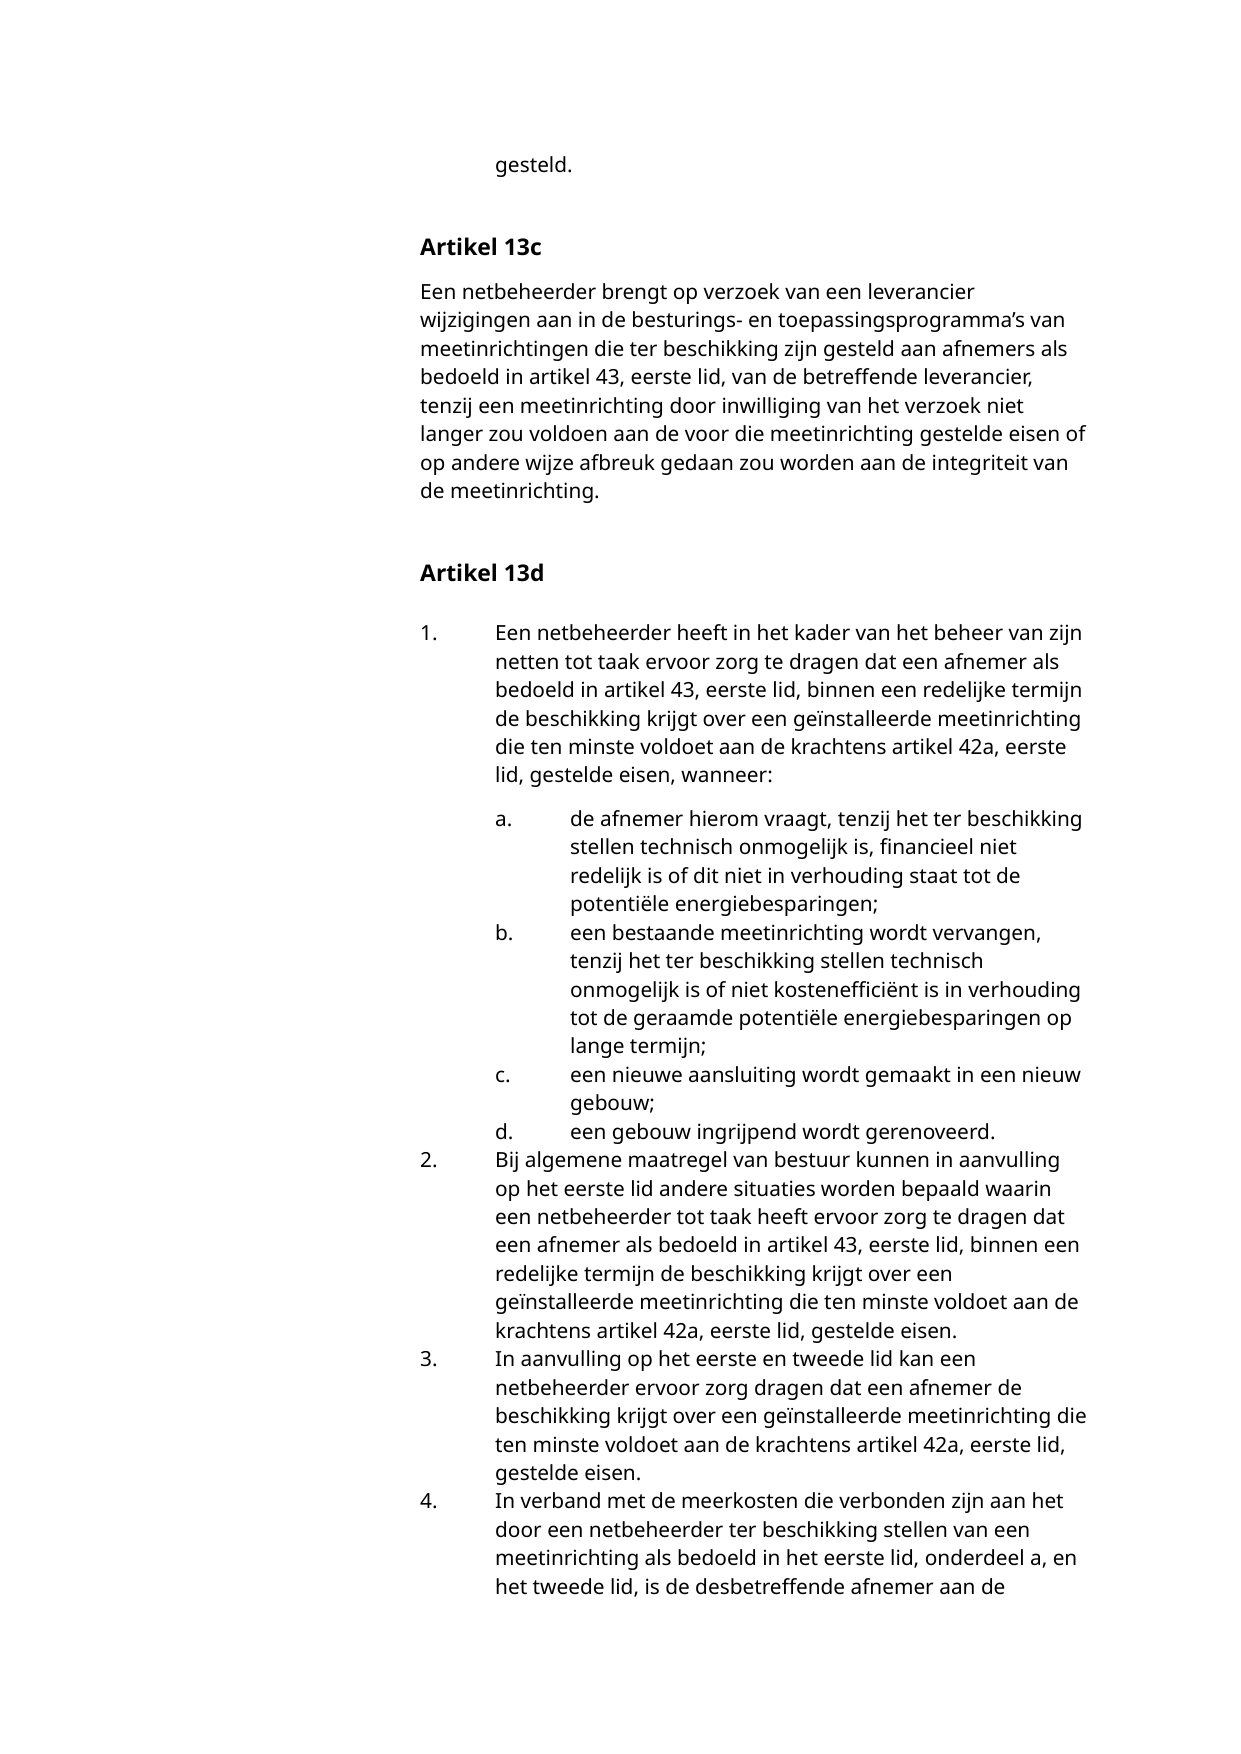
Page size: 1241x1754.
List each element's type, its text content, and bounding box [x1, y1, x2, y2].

list Bij algemene maatregel van bestuur kunnen in aanvulling op het eerste lid andere situaties worden bepaald waarin een netbeheerder tot taak heeft ervoor zorg te dragen dat een afnemer als bedoeld in artikel 43, eerste lid, binnen een redelijke termijn de beschikking krijgt over een geïnstalleerde meetinrichting die ten minste voldoet aan de krachtens artikel 42a, eerste lid, gestelde eisen. [420, 1145, 1090, 1344]
list Een netbeheerder heeft in het kader van het beheer van zijn netten tot taak ervoor zorg te dragen dat een afnemer als bedoeld in artikel 43, eerste lid, binnen een redelijke termijn de beschikking krijgt over een geïnstalleerde meetinrichting die ten minste voldoet aan de krachtens artikel 42a, eerste lid, gestelde eisen, wanneer: [420, 618, 1090, 789]
subtitle Artikel 13d [420, 557, 1090, 588]
list de afnemer hierom vraagt, tenzij het ter beschikking stellen technisch onmogelijk is, financieel niet redelijk is of dit niet in verhouding staat tot de potentiële energiebesparingen; [495, 804, 1090, 918]
subtitle Artikel 13c [420, 231, 1090, 262]
list een gebouw ingrijpend wordt gerenoveerd. [495, 1117, 1090, 1145]
list een nieuwe aansluiting wordt gemaakt in een nieuw gebouw; [495, 1060, 1090, 1117]
list een bestaande meetinrichting wordt vervangen, tenzij het ter beschikking stellen technisch onmogelijk is of niet kostenefficiënt is in verhouding tot de geraamde potentiële energiebesparingen op lange termijn; [495, 918, 1090, 1060]
list In verband met de meerkosten die verbonden zijn aan het door een netbeheerder ter beschikking stellen van een meetinrichting als bedoeld in het eerste lid, onderdeel a, en het tweede lid, is de desbetreffende afnemer aan de [420, 1487, 1090, 1600]
list gesteld. [420, 150, 1090, 178]
list In aanvulling op het eerste en tweede lid kan een netbeheerder ervoor zorg dragen dat een afnemer de beschikking krijgt over een geïnstalleerde meetinrichting die ten minste voldoet aan de krachtens artikel 42a, eerste lid, gestelde eisen. [420, 1344, 1090, 1487]
text Een netbeheerder brengt op verzoek van een leverancier wijzigingen aan in de besturings- en toepassingsprogramma’s van meetinrichtingen die ter beschikking zijn gesteld aan afnemers als bedoeld in artikel 43, eerste lid, van de betreffende leverancier, tenzij een meetinrichting door inwilliging van het verzoek niet langer zou voldoen aan de voor die meetinrichting gestelde eisen of op andere wijze afbreuk gedaan zou worden aan de integriteit van de meetinrichting. [420, 277, 1090, 505]
